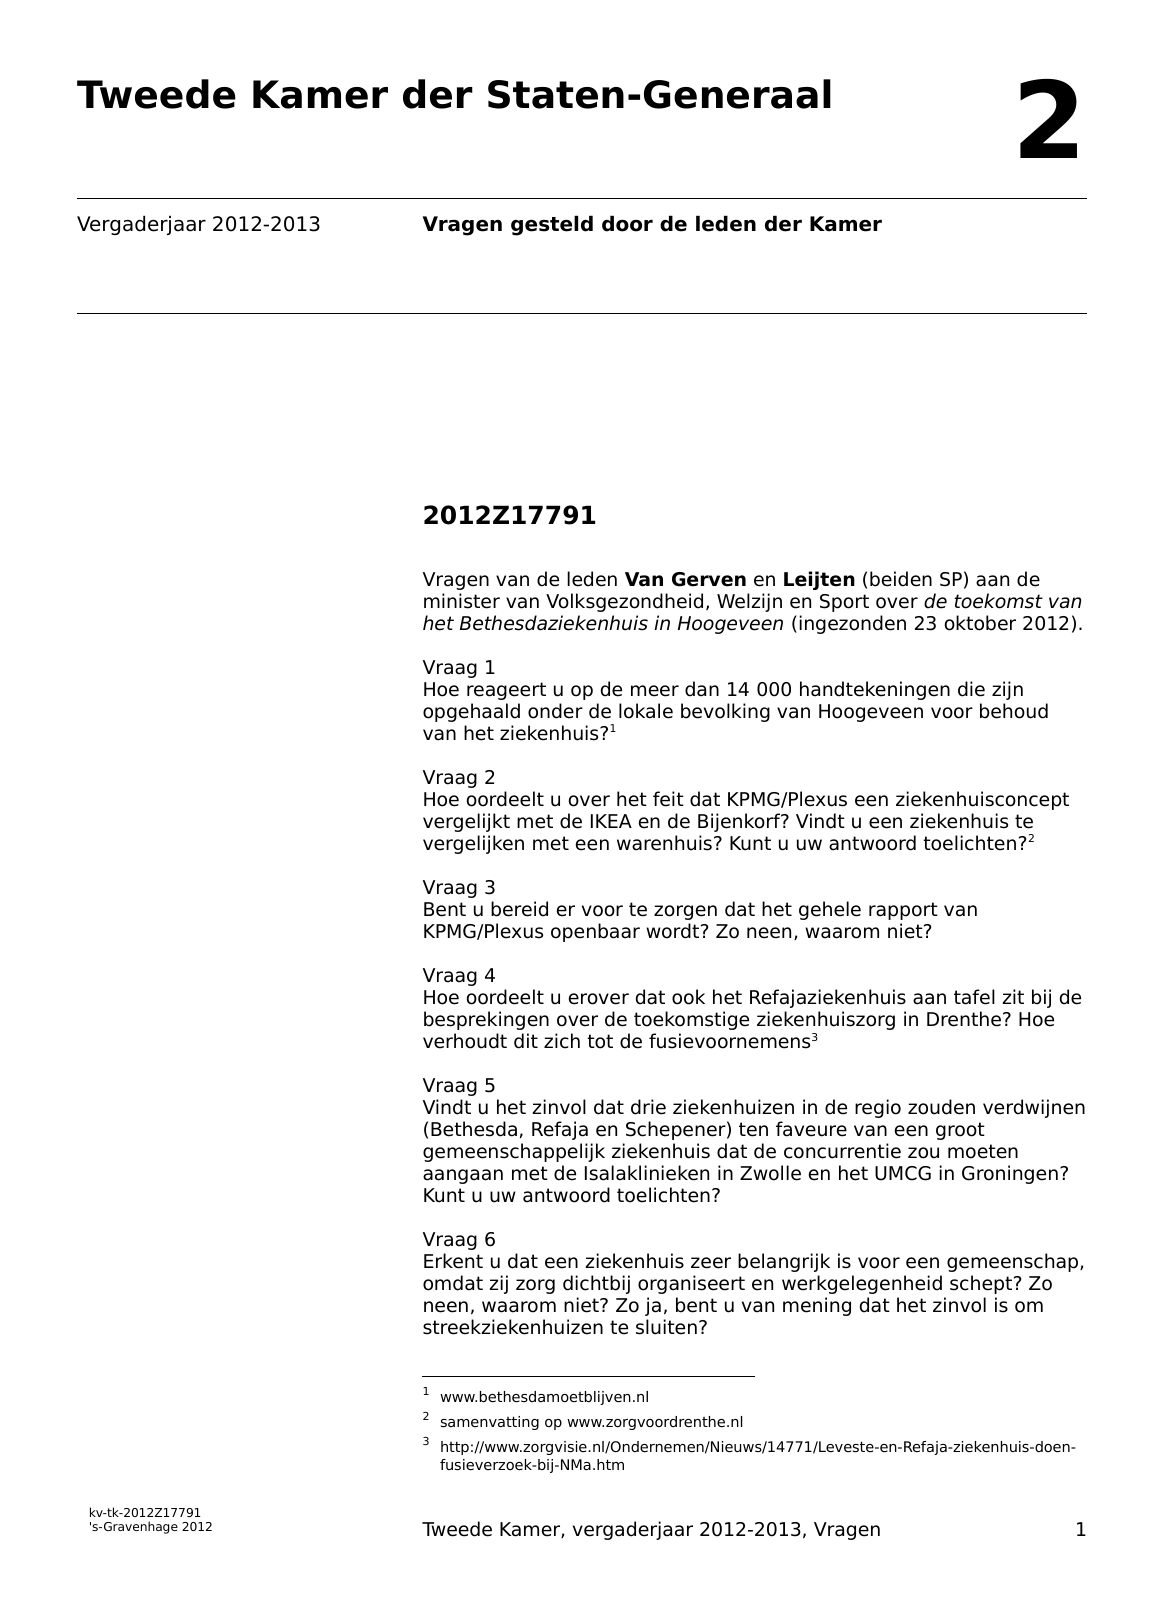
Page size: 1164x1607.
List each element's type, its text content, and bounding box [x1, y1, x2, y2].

text samenvatting op www.zorgvoordrenthe.nl [422, 1410, 1087, 1432]
table_header 2 [886, 59, 1087, 198]
text Vragen van de leden Van Gerven en Leijten (beiden SP) aan de minister van Volksgezondheid, Welzijn en Sport over de toekomst van het Bethesdaziekenhuis in Hoogeveen (ingezonden 23 oktober 2012). [422, 569, 1087, 635]
table_header Tweede Kamer der Staten-Generaal [77, 59, 886, 198]
text 2012Z17791 [422, 501, 1087, 531]
text Vindt u het zinvol dat drie ziekenhuizen in de regio zouden verdwijnen (Bethesda, Refaja en Schepener) ten faveure van een groot gemeenschappelijk ziekenhuis dat de concurrentie zou moeten aangaan met de Isalaklinieken in Zwolle en het UMCG in Groningen? Kunt u uw antwoord toelichten? [422, 1097, 1087, 1207]
text Hoe oordeelt u erover dat ook het Refajaziekenhuis aan tafel zit bij de besprekingen over de toekomstige ziekenhuiszorg in Drenthe? Hoe verhoudt dit zich tot de fusievoornemens [422, 987, 1087, 1053]
table_cell Vergaderjaar 2012-2013 [77, 199, 422, 313]
text kv-tk-2012Z17791 [88, 1506, 323, 1520]
text Vraag 1 [422, 657, 1087, 679]
text Hoe reageert u op de meer dan 14 000 handtekeningen die zijn opgehaald onder de lokale bevolking van Hoogeveen voor behoud van het ziekenhuis? [422, 679, 1087, 745]
table_cell Vragen gesteld door de leden der Kamer [422, 199, 1087, 313]
text Hoe oordeelt u over het feit dat KPMG/Plexus een ziekenhuisconcept vergelijkt met de IKEA en de Bijenkorf? Vindt u een ziekenhuis te vergelijken met een warenhuis? Kunt u uw antwoord toelichten? [422, 789, 1087, 855]
text Vraag 3 [422, 877, 1087, 899]
text Bent u bereid er voor te zorgen dat het gehele rapport van KPMG/Plexus openbaar wordt? Zo neen, waarom niet? [422, 899, 1087, 943]
text Vraag 2 [422, 767, 1087, 789]
text Erkent u dat een ziekenhuis zeer belangrijk is voor een gemeenschap, omdat zij zorg dichtbij organiseert en werkgelegenheid schept? Zo neen, waarom niet? Zo ja, bent u van mening dat het zinvol is om streekziekenhuizen te sluiten? [422, 1251, 1087, 1339]
text Vraag 5 [422, 1075, 1087, 1097]
text www.bethesdamoetblijven.nl [422, 1385, 1087, 1407]
text Vraag 6 [422, 1229, 1087, 1251]
text Vraag 4 [422, 965, 1087, 987]
text http://www.zorgvisie.nl/Ondernemen/Nieuws/14771/Leveste-en-Refaja-ziekenhuis-doen-fusieverzoek-bij-NMa.htm [422, 1435, 1087, 1474]
text 's-Gravenhage 2012 [88, 1520, 323, 1534]
